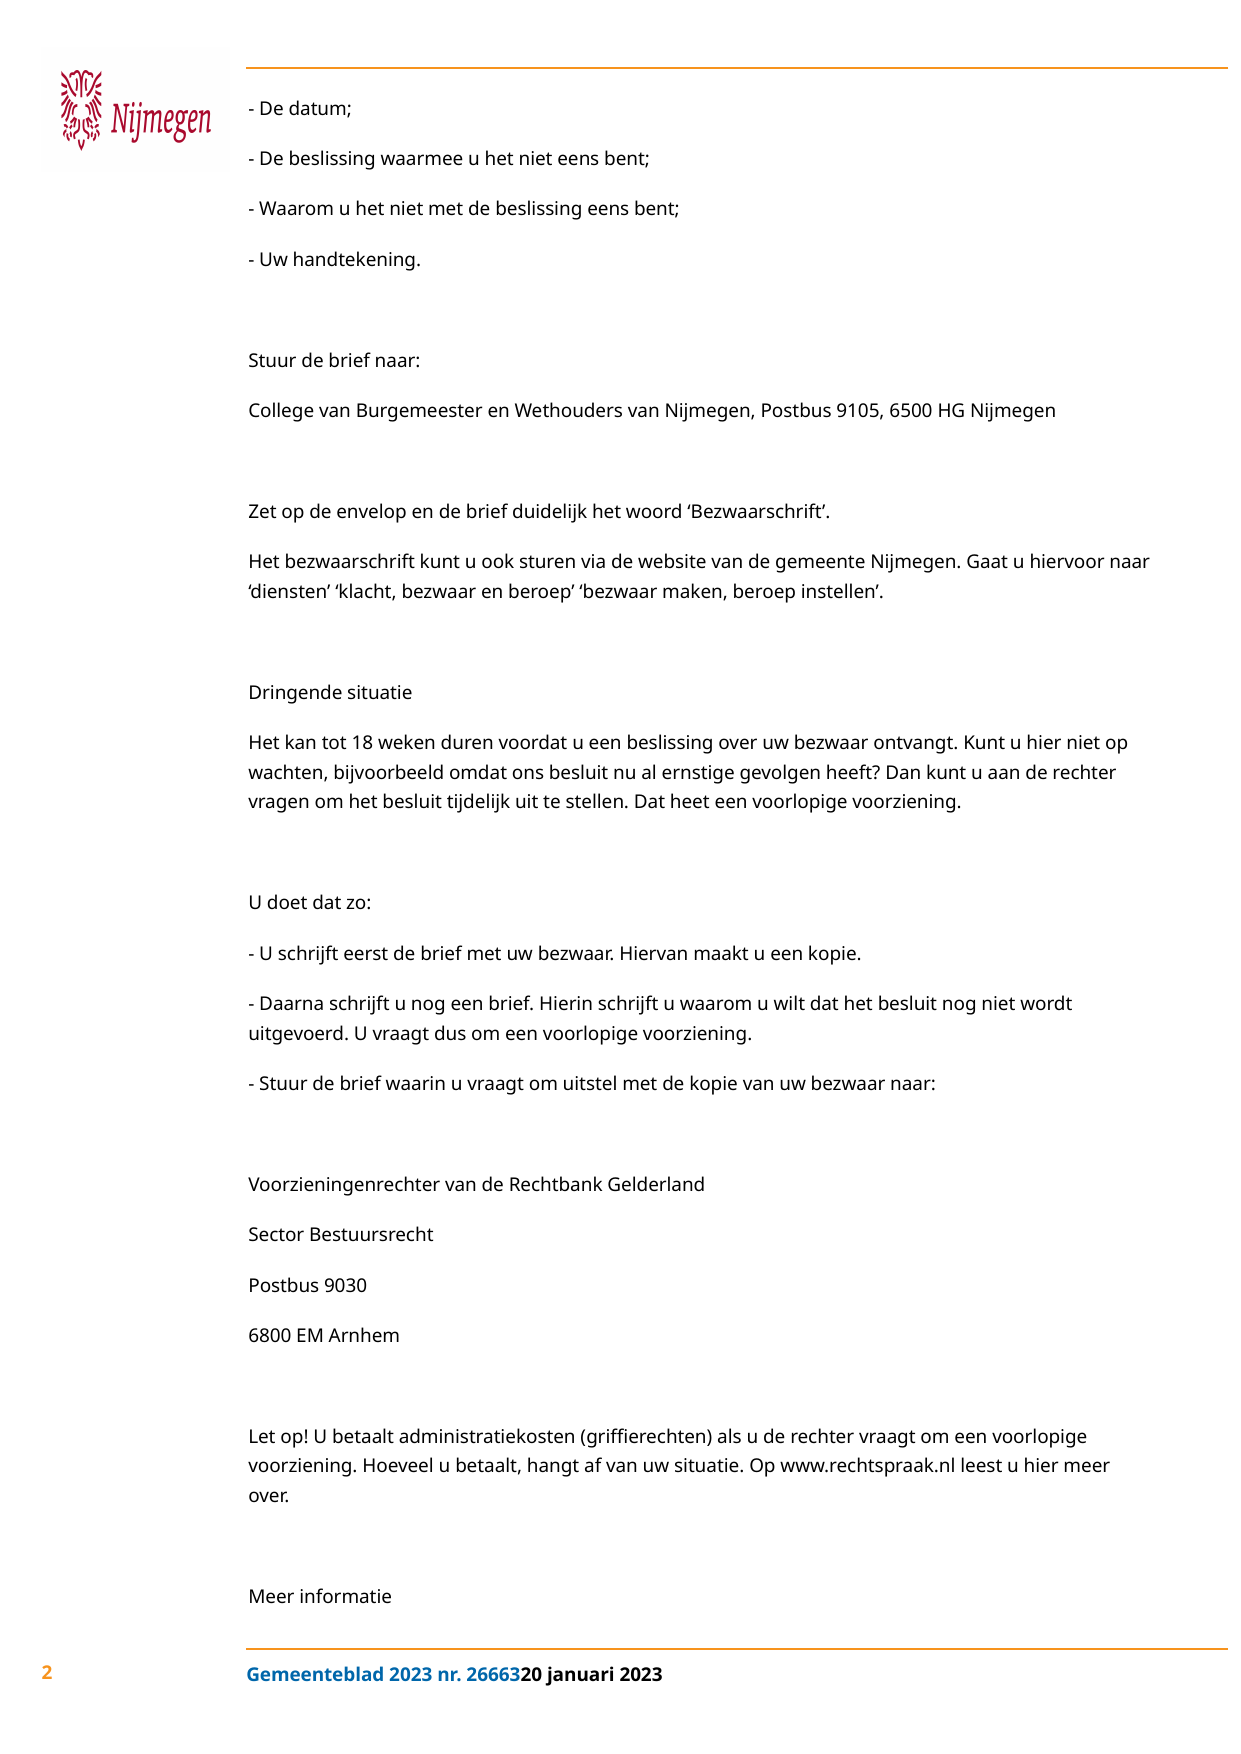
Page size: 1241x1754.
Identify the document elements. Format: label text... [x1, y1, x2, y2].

text Let op! U betaalt administratiekosten (griffierechten) als u de rechter vraagt om een voorlopige voorziening. Hoeveel u betaalt, hangt af van uw situatie. Op www.rechtspraak.nl leest u hier meer over. [248, 1423, 1152, 1508]
text - U schrijft eerst de brief met uw bezwaar. Hiervan maakt u een kopie. [248, 940, 1152, 966]
text Dringende situatie [248, 679, 1152, 705]
text - Daarna schrijft u nog een brief. Hierin schrijft u waarom u wilt dat het besluit nog niet wordt uitgevoerd. U vraagt dus om een voorlopige voorziening. [248, 990, 1152, 1046]
text - De beslissing waarmee u het niet eens bent; [248, 145, 1152, 171]
text - Stuur de brief waarin u vraagt om uitstel met de kopie van uw bezwaar naar: [248, 1070, 1152, 1096]
text - Uw handtekening. [248, 246, 1152, 272]
text - Waarom u het niet met de beslissing eens bent; [248, 196, 1152, 221]
text Sector Bestuursrecht [248, 1221, 1152, 1247]
picture [41, 47, 231, 172]
text Stuur de brief naar: [248, 347, 1152, 373]
text College van Burgemeester en Wethouders van Nijmegen, Postbus 9105, 6500 HG Nijmegen [248, 397, 1152, 423]
text Het kan tot 18 weken duren voordat u een beslissing over uw bezwaar ontvangt. Kunt u hier niet op wachten, bijvoorbeeld omdat ons besluit nu al ernstige gevolgen heeft? Dan kunt u aan de rechter vragen om het besluit tijdelijk uit te stellen. Dat heet een voorlopige voorziening. [248, 729, 1152, 814]
text Postbus 9030 [248, 1272, 1152, 1298]
text Meer informatie [248, 1583, 1152, 1609]
text U doet dat zo: [248, 889, 1152, 915]
text Zet op de envelop en de brief duidelijk het woord ‘Bezwaarschrift’. [248, 498, 1152, 524]
text Het bezwaarschrift kunt u ook sturen via de website van de gemeente Nijmegen. Gaat u hiervoor naar ‘diensten’ ‘klacht, bezwaar en beroep’ ‘bezwaar maken, beroep instellen’. [248, 548, 1152, 604]
text 6800 EM Arnhem [248, 1322, 1152, 1348]
text Voorzieningenrechter van de Rechtbank Gelderland [248, 1171, 1152, 1197]
text - De datum; [248, 95, 1152, 121]
